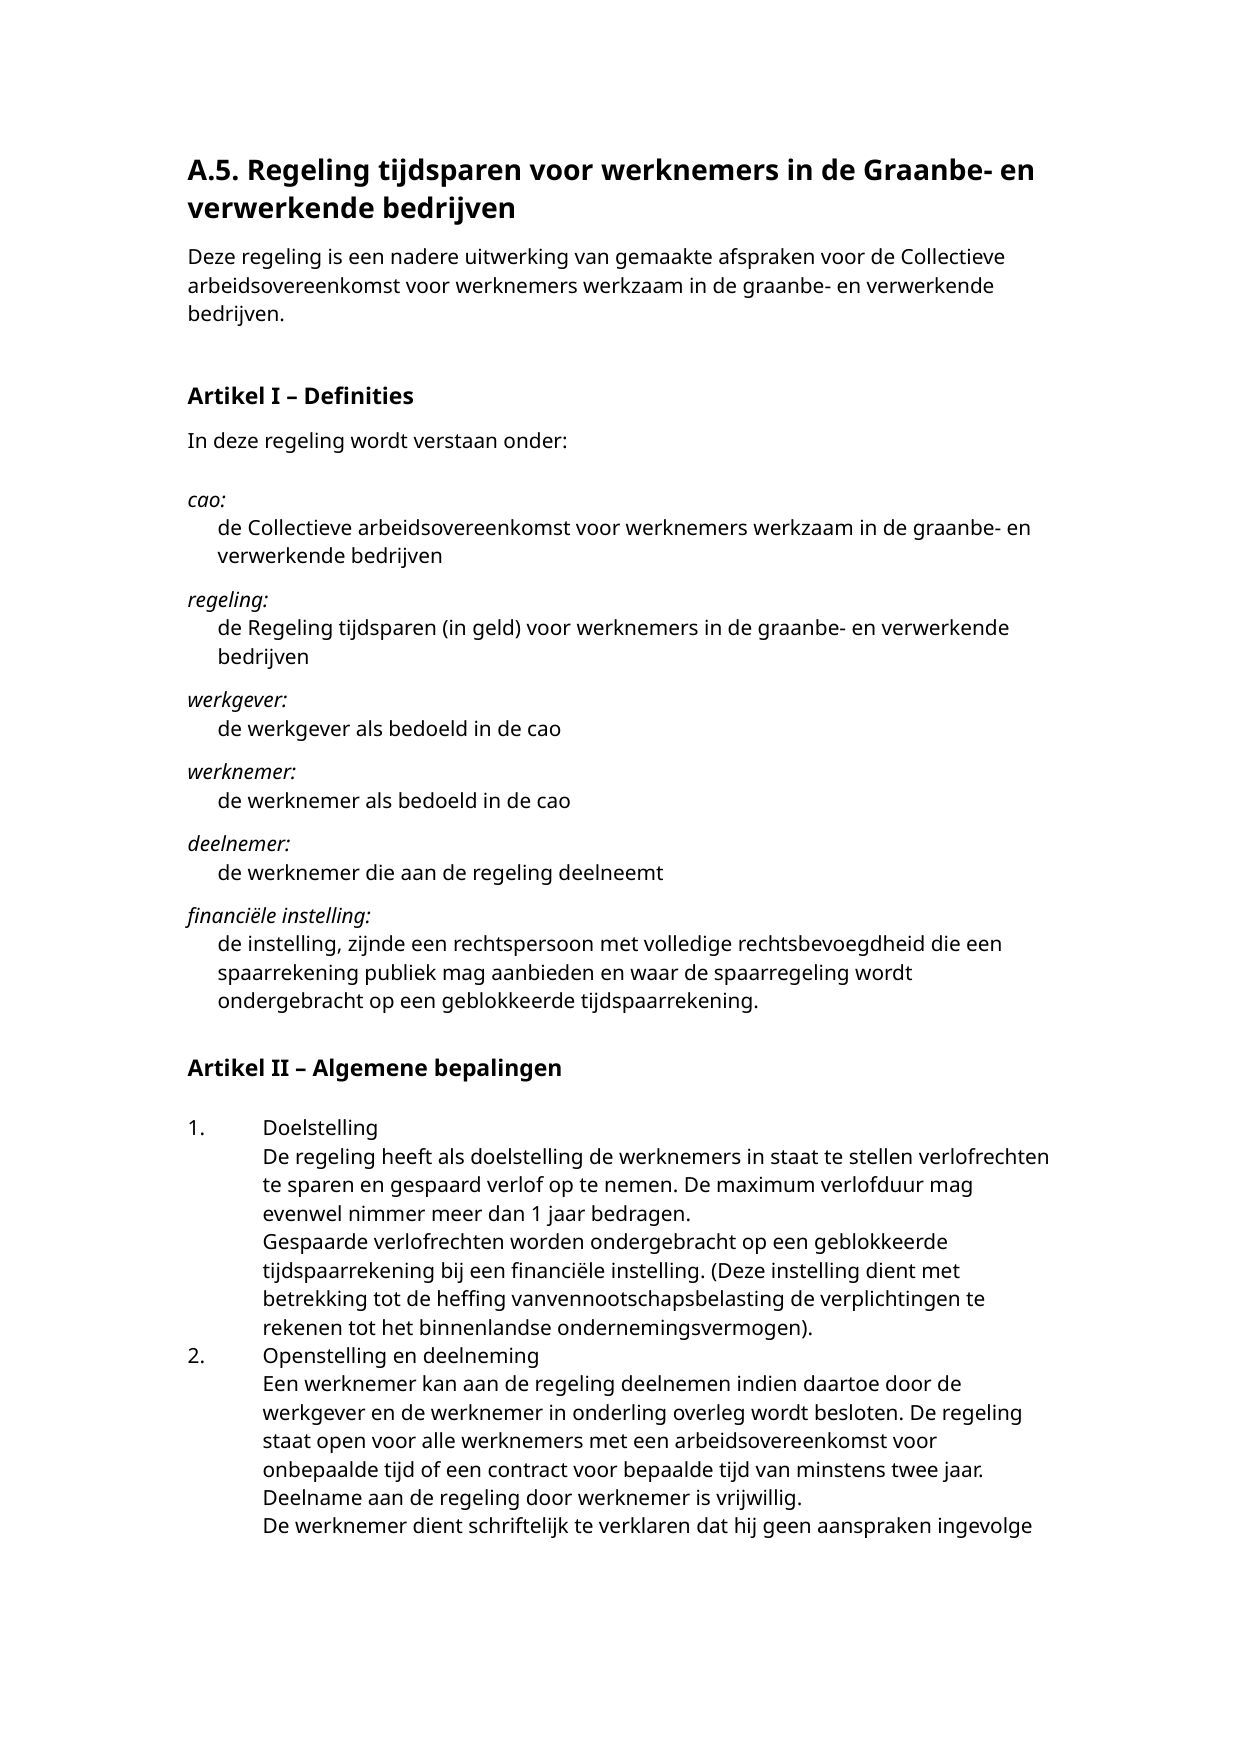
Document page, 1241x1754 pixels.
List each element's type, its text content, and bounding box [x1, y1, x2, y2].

list De regeling heeft als doelstelling de werknemers in staat te stellen verlofrechten te sparen en gespaard verlof op te nemen. De maximum verlofduur mag evenwel nimmer meer dan 1 jaar bedragen. [187, 1142, 1053, 1227]
text de werknemer die aan de regeling deelneemt [217, 858, 1053, 886]
text de instelling, zijnde een rechtspersoon met volledige rechtsbevoegdheid die een spaarrekening publiek mag aanbieden en waar de spaarregeling wordt ondergebracht op een geblokkeerde tijdspaarrekening. [217, 929, 1053, 1015]
text werkgever: [187, 685, 1053, 714]
text financiële instelling: [187, 901, 1053, 929]
text werknemer: [187, 757, 1053, 786]
subtitle Artikel I – Definities [187, 380, 1053, 411]
subtitle Artikel II – Algemene bepalingen [187, 1052, 1053, 1083]
text regeling: [187, 585, 1053, 613]
text de werkgever als bedoeld in de cao [217, 714, 1053, 742]
text de werknemer als bedoeld in de cao [217, 786, 1053, 814]
subtitle A.5. Regeling tijdsparen voor werknemers in de Graanbe- en verwerkende bedrijven [187, 150, 1053, 227]
text de Regeling tijdsparen (in geld) voor werknemers in de graanbe- en verwerkende bedrijven [217, 613, 1053, 670]
text In deze regeling wordt verstaan onder: [187, 426, 1053, 455]
list Gespaarde verlofrechten worden ondergebracht op een geblokkeerde tijdspaarrekening bij een financiële instelling. (Deze instelling dient met betrekking tot de heffing vanvennootschapsbelasting de verplichtingen te rekenen tot het binnenlandse ondernemingsvermogen). [187, 1227, 1053, 1341]
list Openstelling en deelneming [187, 1341, 1053, 1369]
list De werknemer dient schriftelijk te verklaren dat hij geen aanspraken ingevolge [187, 1512, 1053, 1540]
text Deze regeling is een nadere uitwerking van gemaakte afspraken voor de Collectieve arbeidsovereenkomst voor werknemers werkzaam in de graanbe- en verwerkende bedrijven. [187, 242, 1053, 328]
list Een werknemer kan aan de regeling deelnemen indien daartoe door de werkgever en de werknemer in onderling overleg wordt besloten. De regeling staat open voor alle werknemers met een arbeidsovereenkomst voor onbepaalde tijd of een contract voor bepaalde tijd van minstens twee jaar. Deelname aan de regeling door werknemer is vrijwillig. [187, 1369, 1053, 1512]
text deelnemer: [187, 829, 1053, 858]
text de Collectieve arbeidsovereenkomst voor werknemers werkzaam in de graanbe- en verwerkende bedrijven [217, 513, 1053, 570]
text cao: [187, 485, 1053, 513]
list Doelstelling [187, 1113, 1053, 1142]
